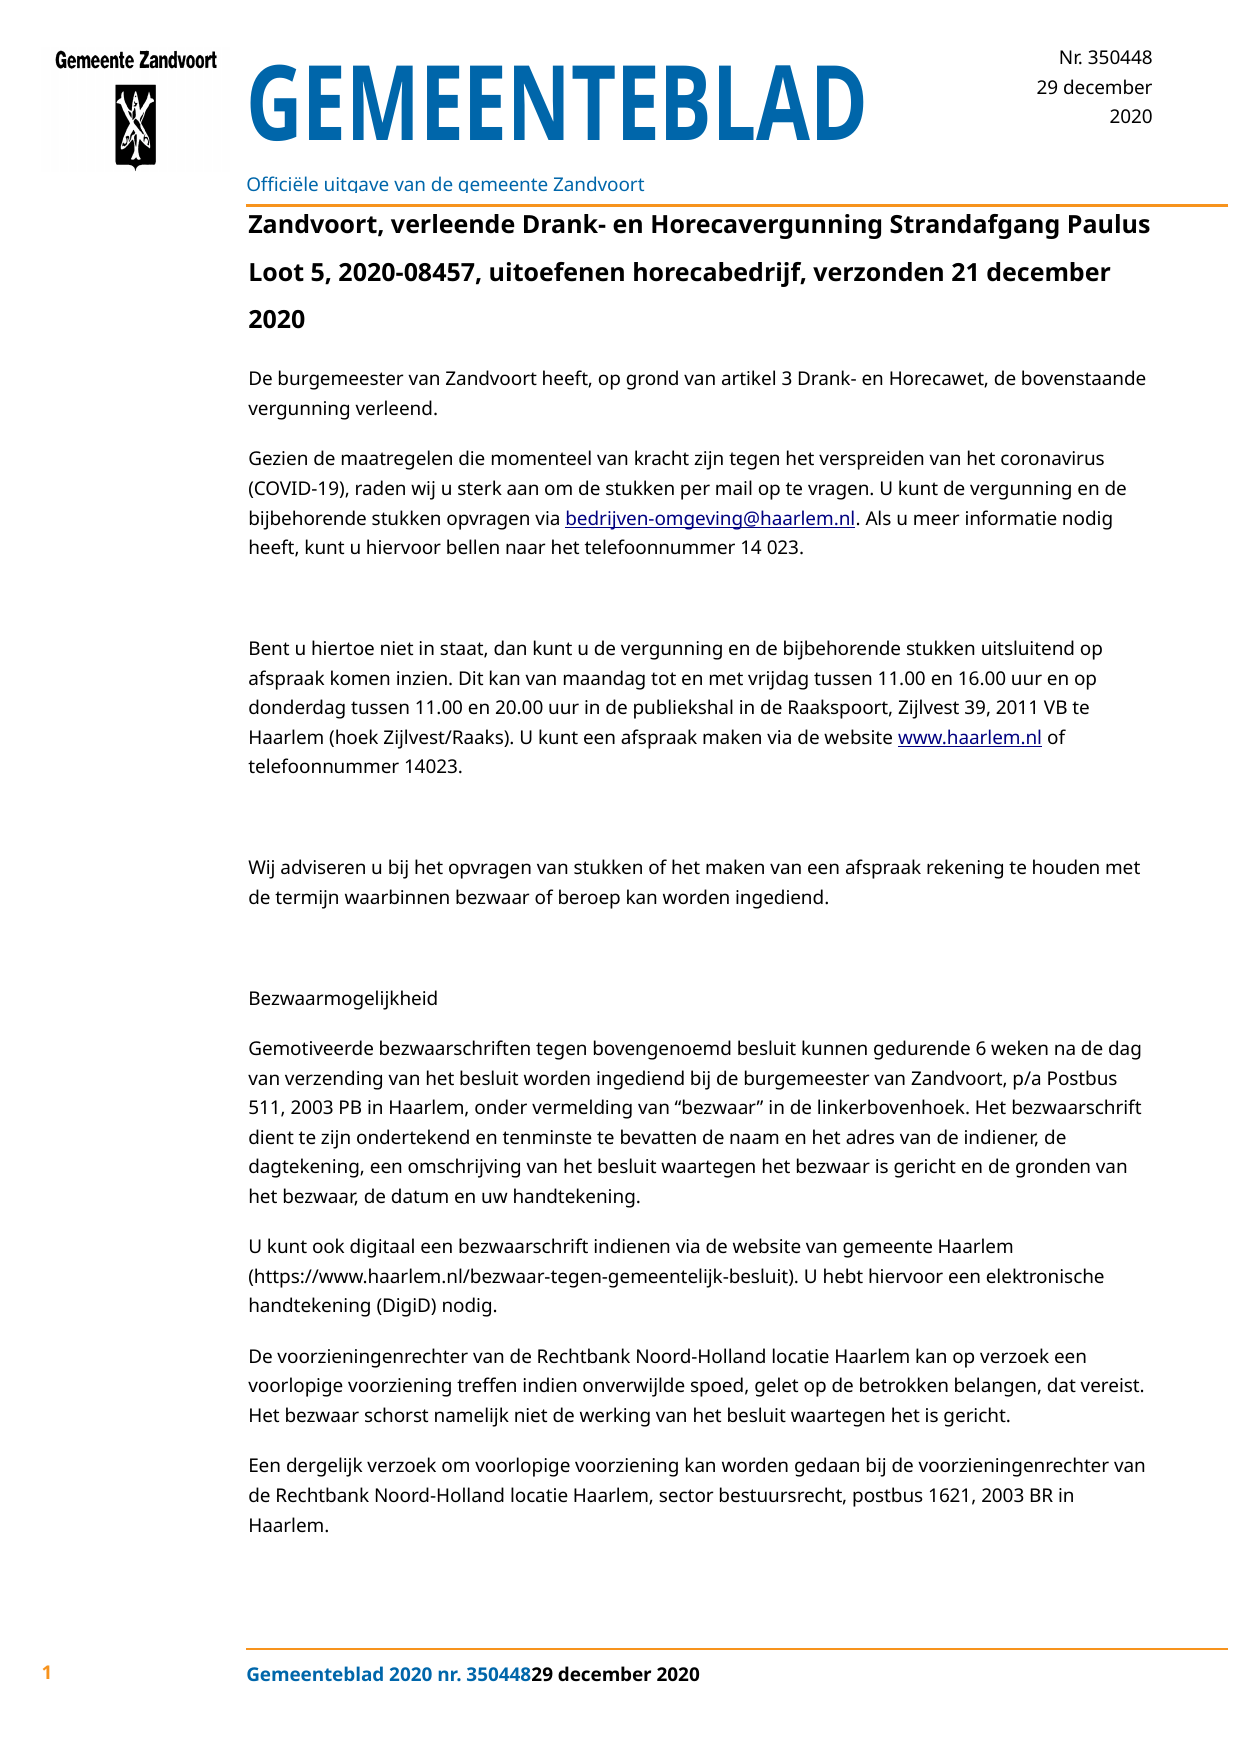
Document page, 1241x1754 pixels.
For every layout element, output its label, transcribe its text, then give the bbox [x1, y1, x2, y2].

text De voorzieningenrechter van de Rechtbank Noord-Holland locatie Haarlem kan op verzoek een voorlopige voorziening treffen indien onverwijlde spoed, gelet op de betrokken belangen, dat vereist. Het bezwaar schorst namelijk niet de werking van het besluit waartegen het is gericht. [248, 1343, 1152, 1428]
text Gemotiveerde bezwaarschriften tegen bovengenoemd besluit kunnen gedurende 6 weken na de dag van verzending van het besluit worden ingediend bij de burgemeester van Zandvoort, p/a Postbus 511, 2003 PB in Haarlem, onder vermelding van “bezwaar” in de linkerbovenhoek. Het bezwaarschrift dient te zijn ondertekend en tenminste te bevatten de naam en het adres van de indiener, de dagtekening, een omschrijving van het besluit waartegen het bezwaar is gericht en de gronden van het bezwaar, de datum en uw handtekening. [248, 1035, 1152, 1209]
text Gezien de maatregelen die momenteel van kracht zijn tegen het verspreiden van het coronavirus (COVID-19), raden wij u sterk aan om de stukken per mail op te vragen. U kunt de vergunning en de bijbehorende stukken opvragen via bedrijven-omgeving@haarlem.nl. Als u meer informatie nodig heeft, kunt u hiervoor bellen naar het telefoonnummer 14 023. [248, 446, 1152, 560]
text Een dergelijk verzoek om voorlopige voorziening kan worden gedaan bij de voorzieningenrechter van de Rechtbank Noord-Holland locatie Haarlem, sector bestuursrecht, postbus 1621, 2003 BR in Haarlem. [248, 1453, 1152, 1537]
text De burgemeester van Zandvoort heeft, op grond van artikel 3 Drank- en Horecawet, de bovenstaande vergunning verleend. [248, 366, 1152, 421]
text U kunt ook digitaal een bezwaarschrift indienen via de website van gemeente Haarlem (https://www.haarlem.nl/bezwaar-tegen-gemeentelijk-besluit). U hebt hiervoor een elektronische handtekening (DigiD) nodig. [248, 1233, 1152, 1318]
picture [41, 47, 231, 172]
text Bezwaarmogelijkheid [248, 985, 1152, 1010]
text Bent u hiertoe niet in staat, dan kunt u de vergunning en de bijbehorende stukken uitsluitend op afspraak komen inzien. Dit kan van maandag tot en met vrijdag tussen 11.00 en 16.00 uur en op donderdag tussen 11.00 en 20.00 uur in de publiekshal in de Raakspoort, Zijlvest 39, 2011 VB te Haarlem (hoek Zijlvest/Raaks). U kunt een afspraak maken via de website www.haarlem.nl of telefoonnummer 14023. [248, 635, 1152, 779]
text Zandvoort, verleende Drank- en Horecavergunning Strandafgang Paulus Loot 5, 2020-08457, uitoefenen horecabedrijf, verzonden 21 december 2020 [248, 207, 1152, 336]
text Wij adviseren u bij het opvragen van stukken of het maken van een afspraak rekening te houden met de termijn waarbinnen bezwaar of beroep kan worden ingediend. [248, 854, 1152, 909]
